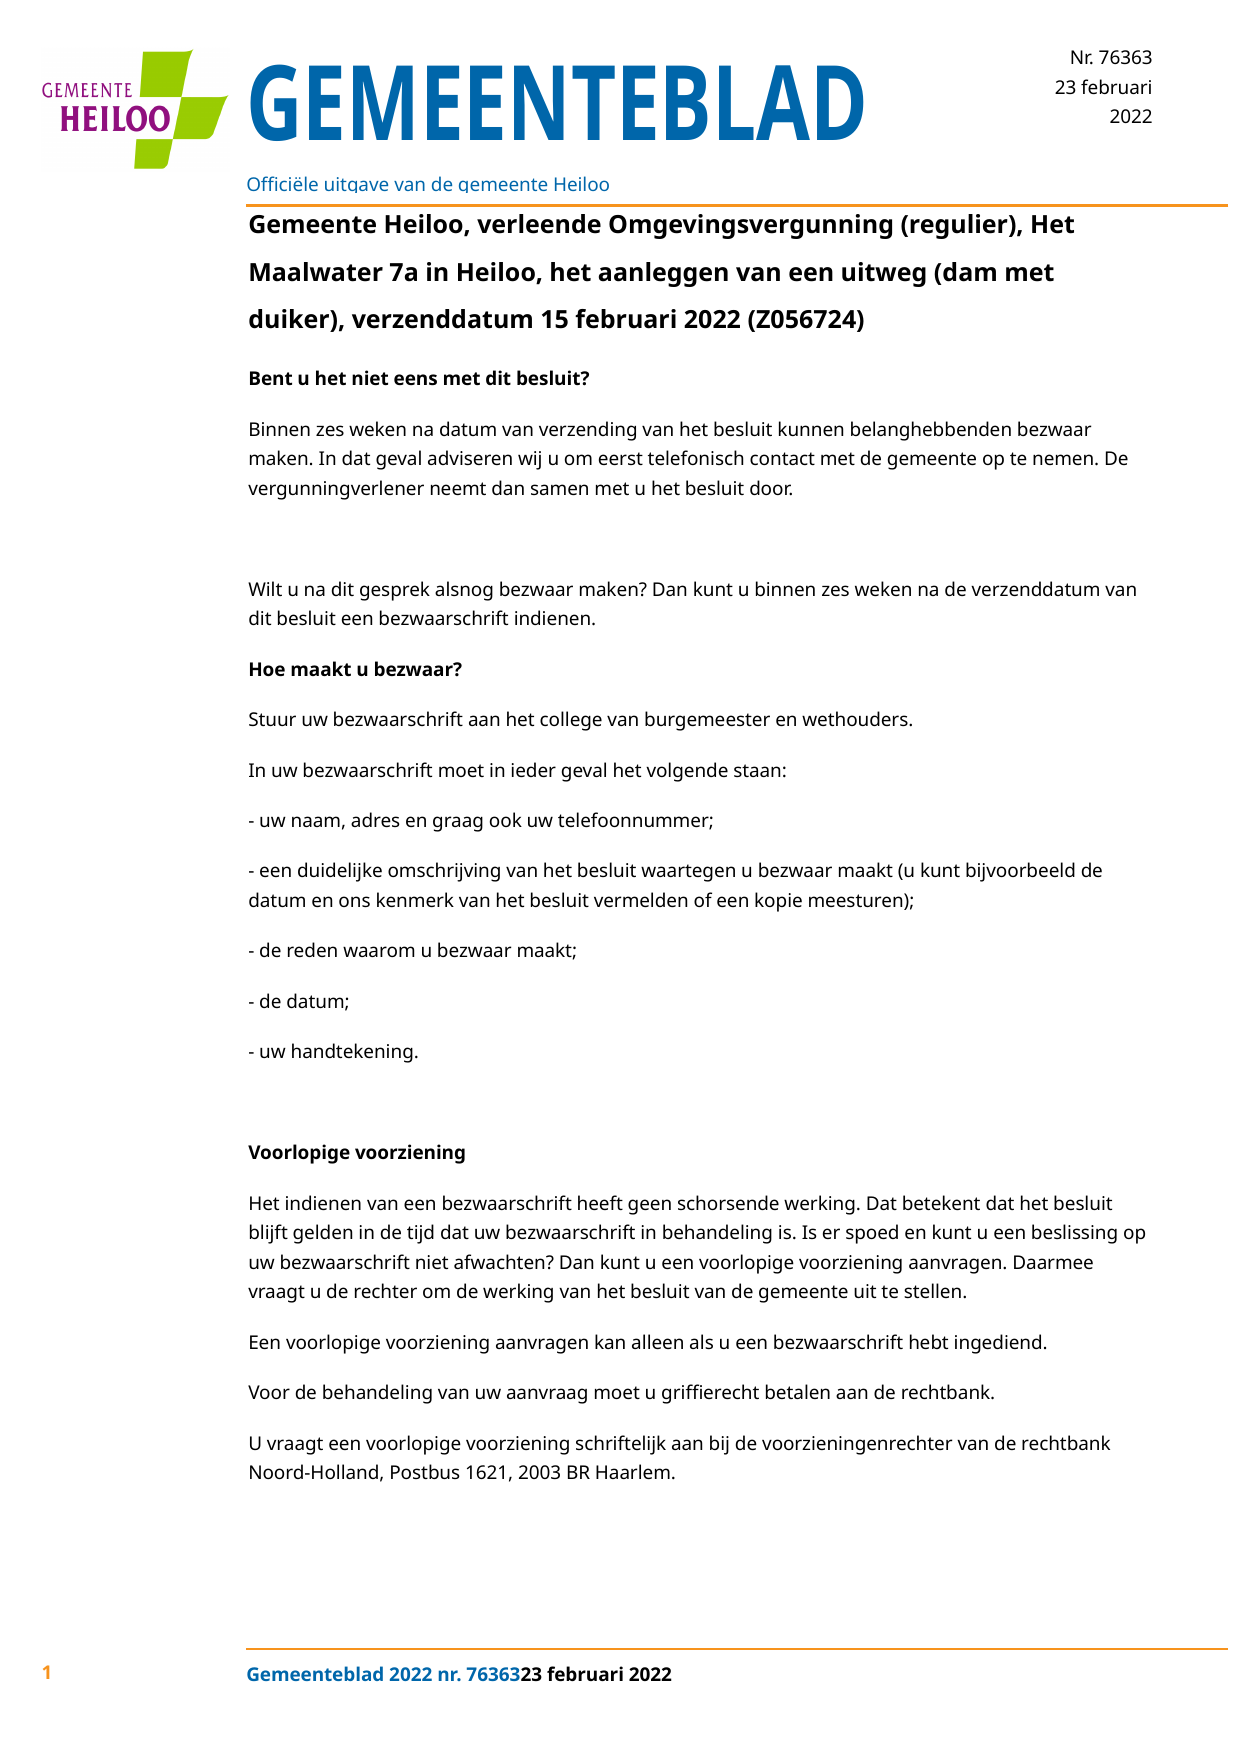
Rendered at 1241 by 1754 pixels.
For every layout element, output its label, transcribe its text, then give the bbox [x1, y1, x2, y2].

text Wilt u na dit gesprek alsnog bezwaar maken? Dan kunt u binnen zes weken na de verzenddatum van dit besluit een bezwaarschrift indienen. [248, 576, 1152, 631]
text Hoe maakt u bezwaar? [248, 656, 1152, 682]
text - uw naam, adres en graag ook uw telefoonnummer; [248, 807, 1152, 833]
text - een duidelijke omschrijving van het besluit waartegen u bezwaar maakt (u kunt bijvoorbeeld de datum en ons kenmerk van het besluit vermelden of een kopie meesturen); [248, 858, 1152, 913]
text Voor de behandeling van uw aanvraag moet u griffierecht betalen aan de rechtbank. [248, 1379, 1152, 1405]
text Stuur uw bezwaarschrift aan het college van burgemeester en wethouders. [248, 706, 1152, 732]
picture [41, 47, 231, 172]
text - de datum; [248, 988, 1152, 1014]
text Bent u het niet eens met dit besluit? [248, 366, 1152, 391]
text - de reden waarom u bezwaar maakt; [248, 938, 1152, 963]
text U vraagt een voorlopige voorziening schriftelijk aan bij de voorzieningenrechter van de rechtbank Noord-Holland, Postbus 1621, 2003 BR Haarlem. [248, 1430, 1152, 1485]
text Voorlopige voorziening [248, 1139, 1152, 1165]
text Binnen zes weken na datum van verzending van het besluit kunnen belanghebbenden bezwaar maken. In dat geval adviseren wij u om eerst telefonisch contact met de gemeente op te nemen. De vergunningverlener neemt dan samen met u het besluit door. [248, 416, 1152, 501]
text Gemeente Heiloo, verleende Omgevingsvergunning (regulier), Het Maalwater 7a in Heiloo, het aanleggen van een uitweg (dam met duiker), verzenddatum 15 februari 2022 (Z056724) [248, 207, 1152, 336]
text - uw handtekening. [248, 1038, 1152, 1064]
text Het indienen van een bezwaarschrift heeft geen schorsende werking. Dat betekent dat het besluit blijft gelden in de tijd dat uw bezwaarschrift in behandeling is. Is er spoed en kunt u een beslissing op uw bezwaarschrift niet afwachten? Dan kunt u een voorlopige voorziening aanvragen. Daarmee vraagt u de rechter om de werking van het besluit van de gemeente uit te stellen. [248, 1190, 1152, 1304]
text In uw bezwaarschrift moet in ieder geval het volgende staan: [248, 757, 1152, 782]
text Een voorlopige voorziening aanvragen kan alleen als u een bezwaarschrift hebt ingediend. [248, 1329, 1152, 1354]
